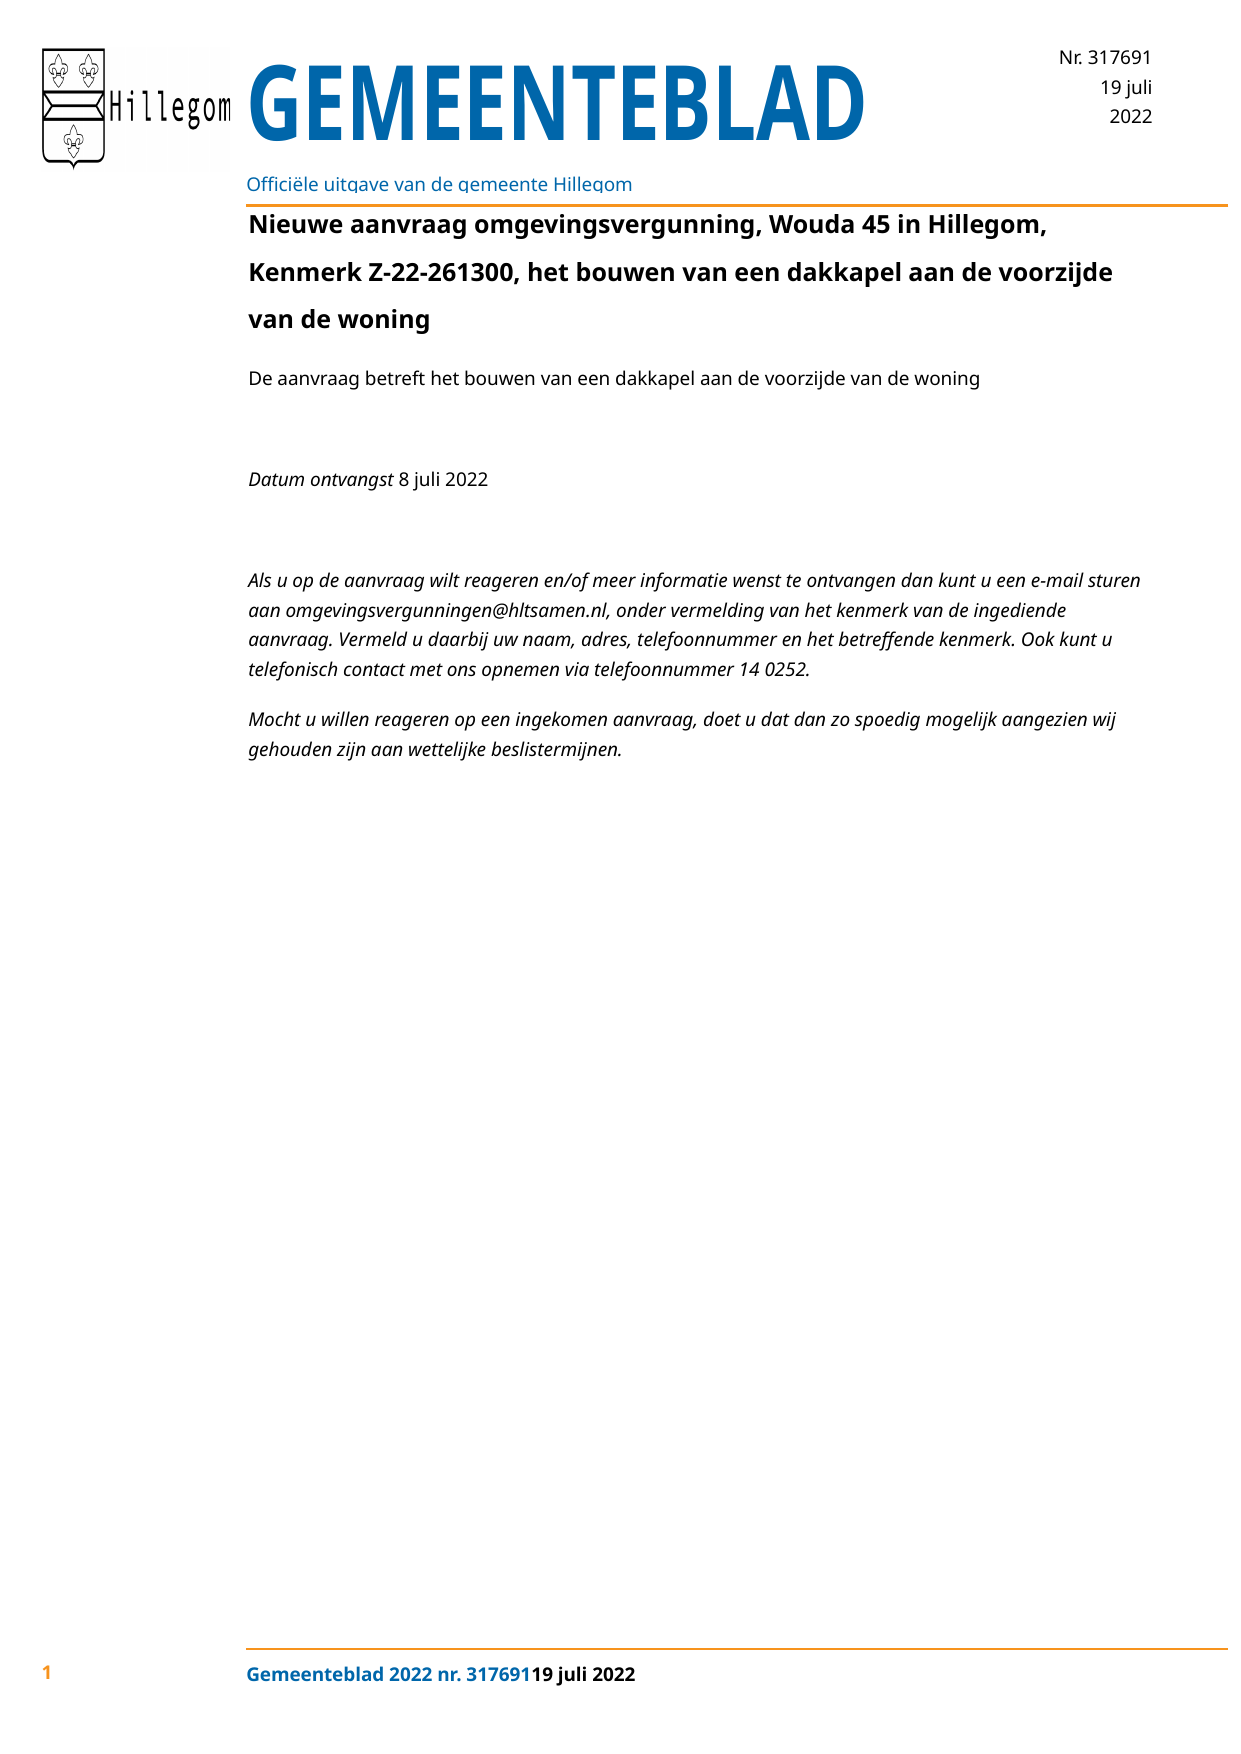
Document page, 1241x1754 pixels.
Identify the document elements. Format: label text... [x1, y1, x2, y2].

picture [41, 47, 231, 172]
text Mocht u willen reageren op een ingekomen aanvraag, doet u dat dan zo spoedig mogelijk aangezien wij gehouden zijn aan wettelijke beslistermijnen. [248, 706, 1152, 762]
text Als u op de aanvraag wilt reageren en/of meer informatie wenst te ontvangen dan kunt u een e-mail sturen aan omgevingsvergunningen@hltsamen.nl, onder vermelding van het kenmerk van de ingediende aanvraag. Vermeld u daarbij uw naam, adres, telefoonnummer en het betreffende kenmerk. Ook kunt u telefonisch contact met ons opnemen via telefoonnummer 14 0252. [248, 567, 1152, 682]
text Datum ontvangst 8 juli 2022 [248, 466, 1152, 492]
text Nieuwe aanvraag omgevingsvergunning, Wouda 45 in Hillegom, Kenmerk Z-22-261300, het bouwen van een dakkapel aan de voorzijde van de woning [248, 207, 1152, 336]
text De aanvraag betreft het bouwen van een dakkapel aan de voorzijde van de woning [248, 366, 1152, 391]
